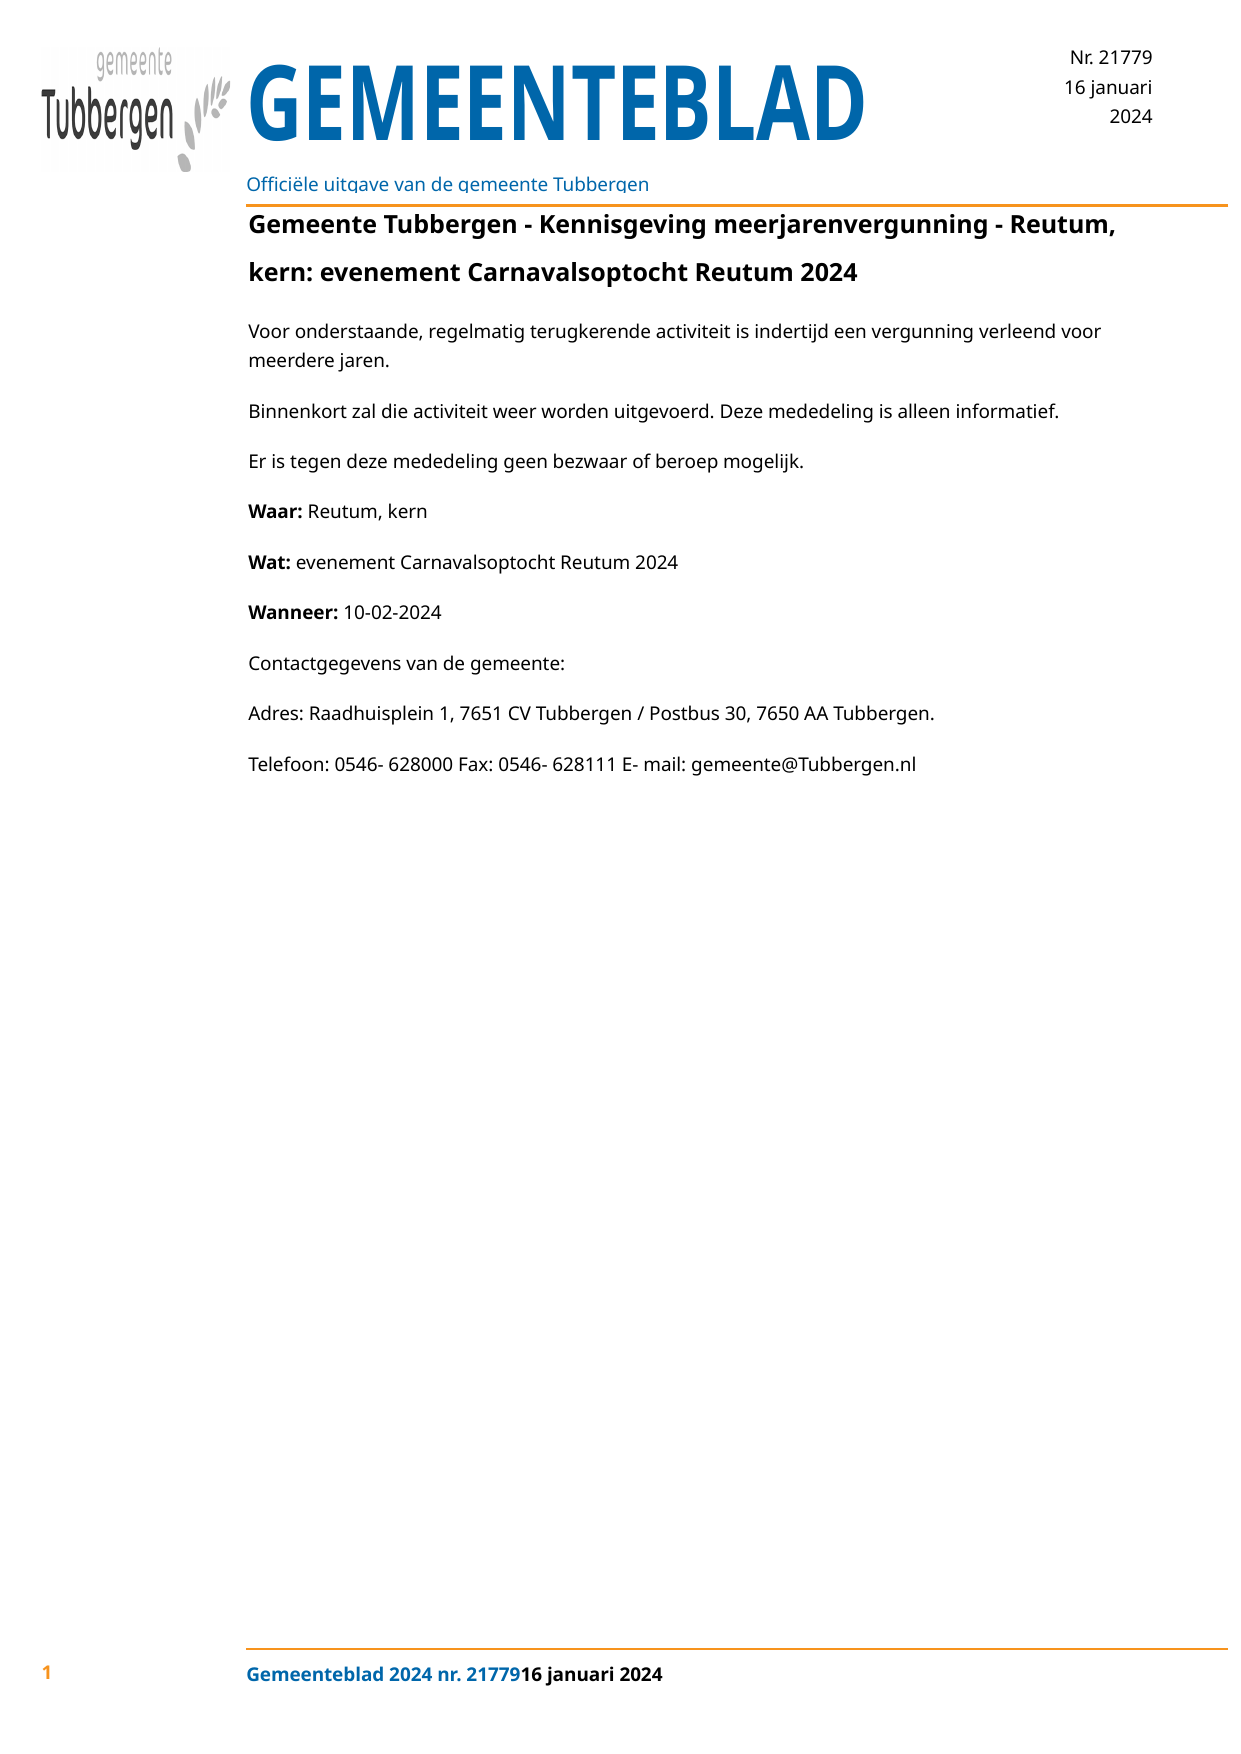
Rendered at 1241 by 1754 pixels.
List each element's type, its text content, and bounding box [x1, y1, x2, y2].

picture [41, 47, 231, 172]
text Voor onderstaande, regelmatig terugkerende activiteit is indertijd een vergunning verleend voor meerdere jaren. [248, 318, 1152, 373]
text Waar: Reutum, kern [248, 499, 1152, 524]
text Binnenkort zal die activiteit weer worden uitgevoerd. Deze mededeling is alleen informatief. [248, 398, 1152, 424]
text Er is tegen deze mededeling geen bezwaar of beroep mogelijk. [248, 448, 1152, 474]
text Adres: Raadhuisplein 1, 7651 CV Tubbergen / Postbus 30, 7650 AA Tubbergen. [248, 700, 1152, 726]
text Telefoon: 0546- 628000 Fax: 0546- 628111 E- mail: gemeente@Tubbergen.nl [248, 751, 1152, 777]
text Wat: evenement Carnavalsoptocht Reutum 2024 [248, 549, 1152, 575]
text Contactgegevens van de gemeente: [248, 650, 1152, 676]
text Wanneer: 10-02-2024 [248, 599, 1152, 625]
text Gemeente Tubbergen - Kennisgeving meerjarenvergunning - Reutum, kern: evenement Carnavalsoptocht Reutum 2024 [248, 207, 1152, 288]
